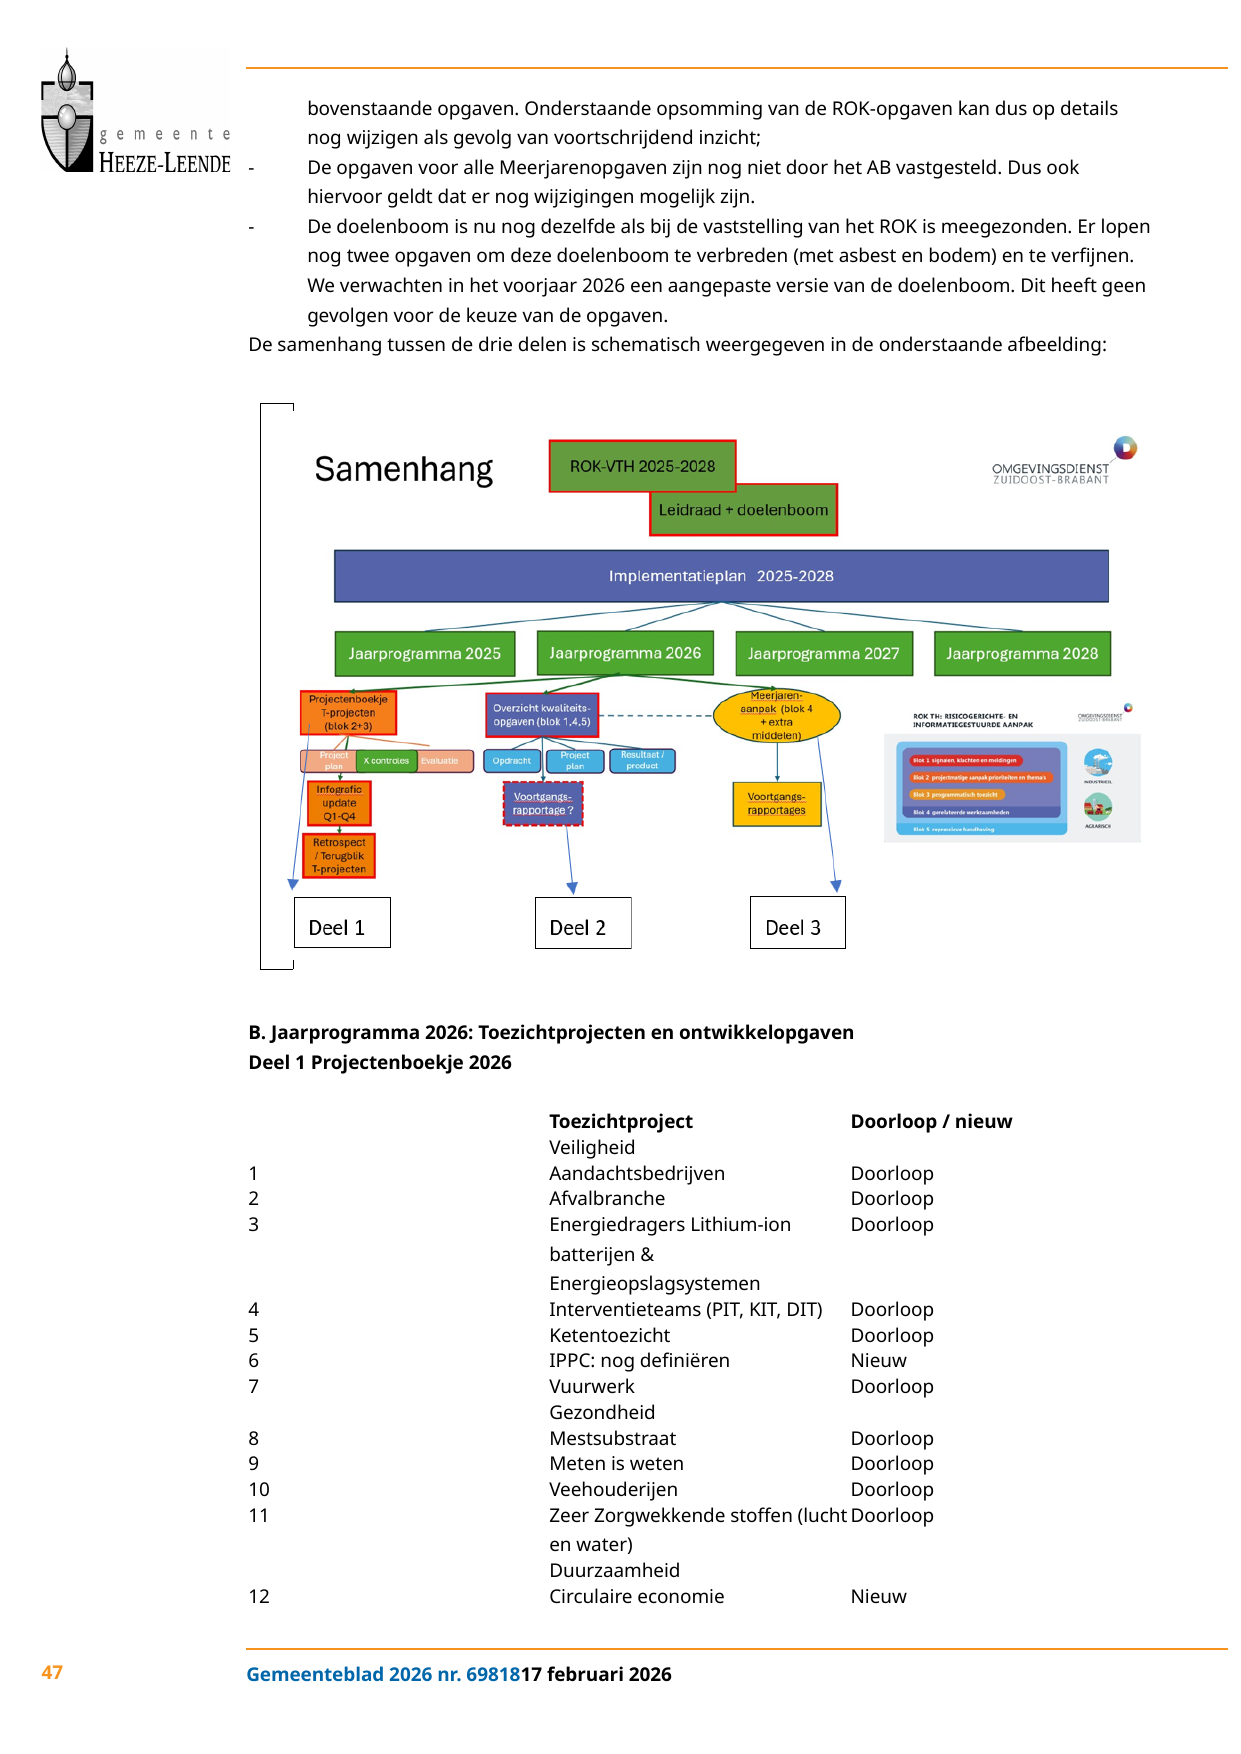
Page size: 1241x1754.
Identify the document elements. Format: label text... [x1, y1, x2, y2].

table_cell [850, 1399, 1152, 1425]
table_cell Nieuw [850, 1348, 1152, 1373]
list De doelenboom is nu nog dezelfde als bij de vaststelling van het ROK is meegezonden. Er lopen nog twee opgaven om deze doelenboom te verbreden (met asbest en bodem) en te verfijnen. We verwachten in het voorjaar 2026 een aangepaste versie van de doelenboom. Dit heeft geen gevolgen voor de keuze van de opgaven. [248, 213, 1152, 328]
table_cell Doorloop [850, 1186, 1152, 1211]
table_cell Doorloop [850, 1476, 1152, 1502]
text De samenhang tussen de drie delen is schematisch weergegeven in de onderstaande afbeelding: [248, 331, 1152, 357]
table_cell Veiligheid [549, 1134, 850, 1160]
table_cell [248, 1399, 549, 1425]
table_cell Doorloop [850, 1296, 1152, 1322]
table_cell 1 [248, 1160, 549, 1186]
table_cell 2 [248, 1186, 549, 1211]
table_cell 9 [248, 1451, 549, 1476]
table_cell Veehouderijen [549, 1476, 850, 1502]
table_cell [850, 1134, 1152, 1160]
list De opgaven voor alle Meerjarenopgaven zijn nog niet door het AB vastgesteld. Dus ook hiervoor geldt dat er nog wijzigingen mogelijk zijn. [248, 154, 1152, 209]
table_cell Vuurwerk [549, 1373, 850, 1399]
table_cell Mestsubstraat [549, 1425, 850, 1451]
table_cell Doorloop [850, 1211, 1152, 1296]
table_cell Doorloop [850, 1425, 1152, 1451]
table_cell 6 [248, 1348, 549, 1373]
table_cell 10 [248, 1476, 549, 1502]
table_header Doorloop / nieuw [850, 1108, 1152, 1134]
list bovenstaande opgaven. Onderstaande opsomming van de ROK-opgaven kan dus op details nog wijzigen als gevolg van voortschrijdend inzicht; [248, 95, 1152, 150]
table_cell [850, 1557, 1152, 1583]
table_cell Nieuw [850, 1583, 1152, 1609]
table_cell Zeer Zorgwekkende stoffen (lucht en water) [549, 1502, 850, 1557]
table_cell 3 [248, 1211, 549, 1296]
table_header Toezichtproject [549, 1108, 850, 1134]
table_cell Afvalbranche [549, 1186, 850, 1211]
table_cell Doorloop [850, 1160, 1152, 1186]
table_cell Doorloop [850, 1451, 1152, 1476]
table_cell Doorloop [850, 1322, 1152, 1348]
table_cell Interventieteams (PIT, KIT, DIT) [549, 1296, 850, 1322]
table_cell 11 [248, 1502, 549, 1557]
table_cell [248, 1557, 549, 1583]
table_cell Duurzaamheid [549, 1557, 850, 1583]
table_cell [248, 1134, 549, 1160]
table_cell Gezondheid [549, 1399, 850, 1425]
table_cell 4 [248, 1296, 549, 1322]
text B. Jaarprogramma 2026: Toezichtprojecten en ontwikkelopgaven [248, 1019, 1152, 1045]
table_cell Doorloop [850, 1373, 1152, 1399]
table_cell Doorloop [850, 1502, 1152, 1557]
table_cell 5 [248, 1322, 549, 1348]
table_cell Ketentoezicht [549, 1322, 850, 1348]
table_cell 8 [248, 1425, 549, 1451]
table_cell Meten is weten [549, 1451, 850, 1476]
table_cell IPPC: nog definiëren [549, 1348, 850, 1373]
table_cell Aandachtsbedrijven [549, 1160, 850, 1186]
text Deel 1 Projectenboekje 2026 [248, 1049, 1152, 1075]
table_cell Circulaire economie [549, 1583, 850, 1609]
table_cell Energiedragers Lithium-ion batterijen & Energieopslagsystemen [549, 1211, 850, 1296]
picture [41, 47, 231, 172]
table_header [248, 1108, 549, 1134]
table_cell 12 [248, 1583, 549, 1609]
picture [268, 411, 1173, 960]
table_cell 7 [248, 1373, 549, 1399]
